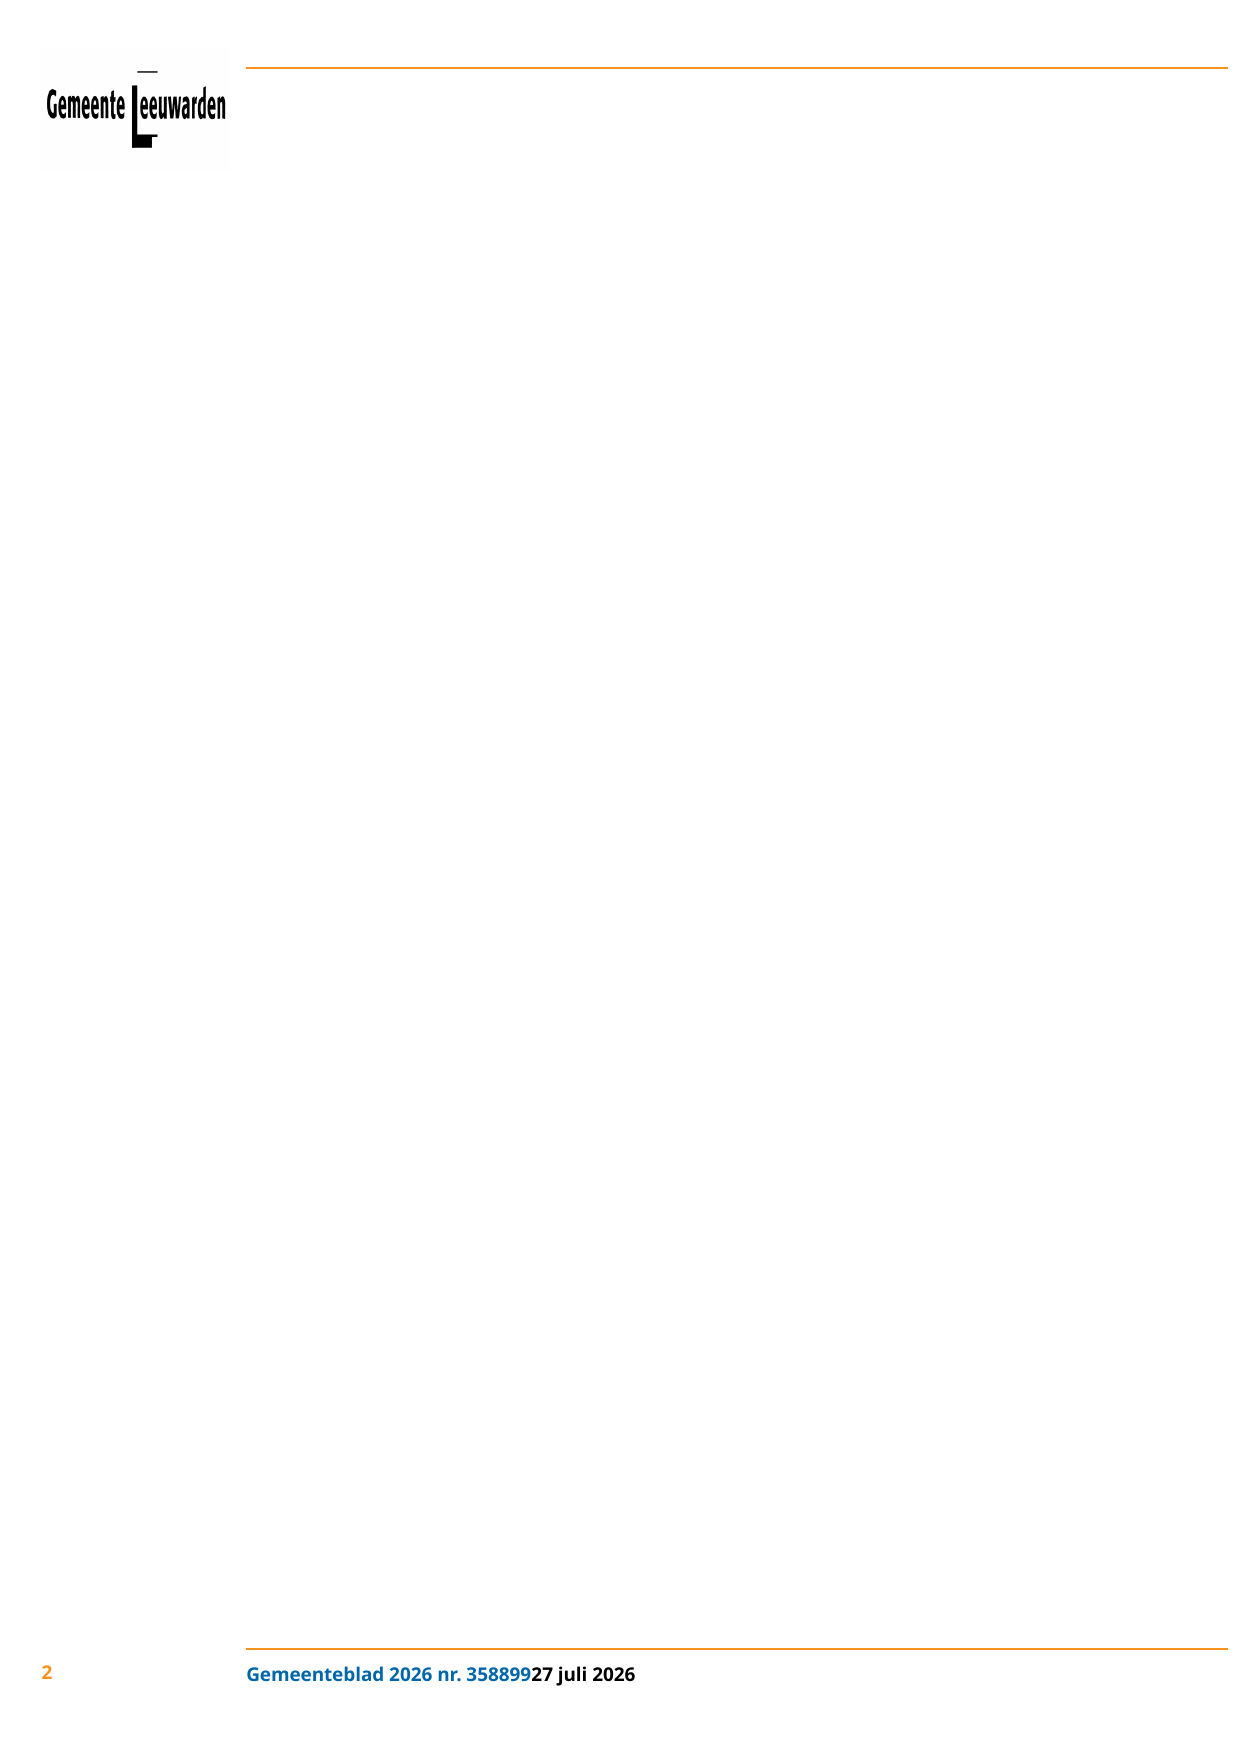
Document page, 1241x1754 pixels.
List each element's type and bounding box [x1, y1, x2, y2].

picture [41, 47, 231, 172]
